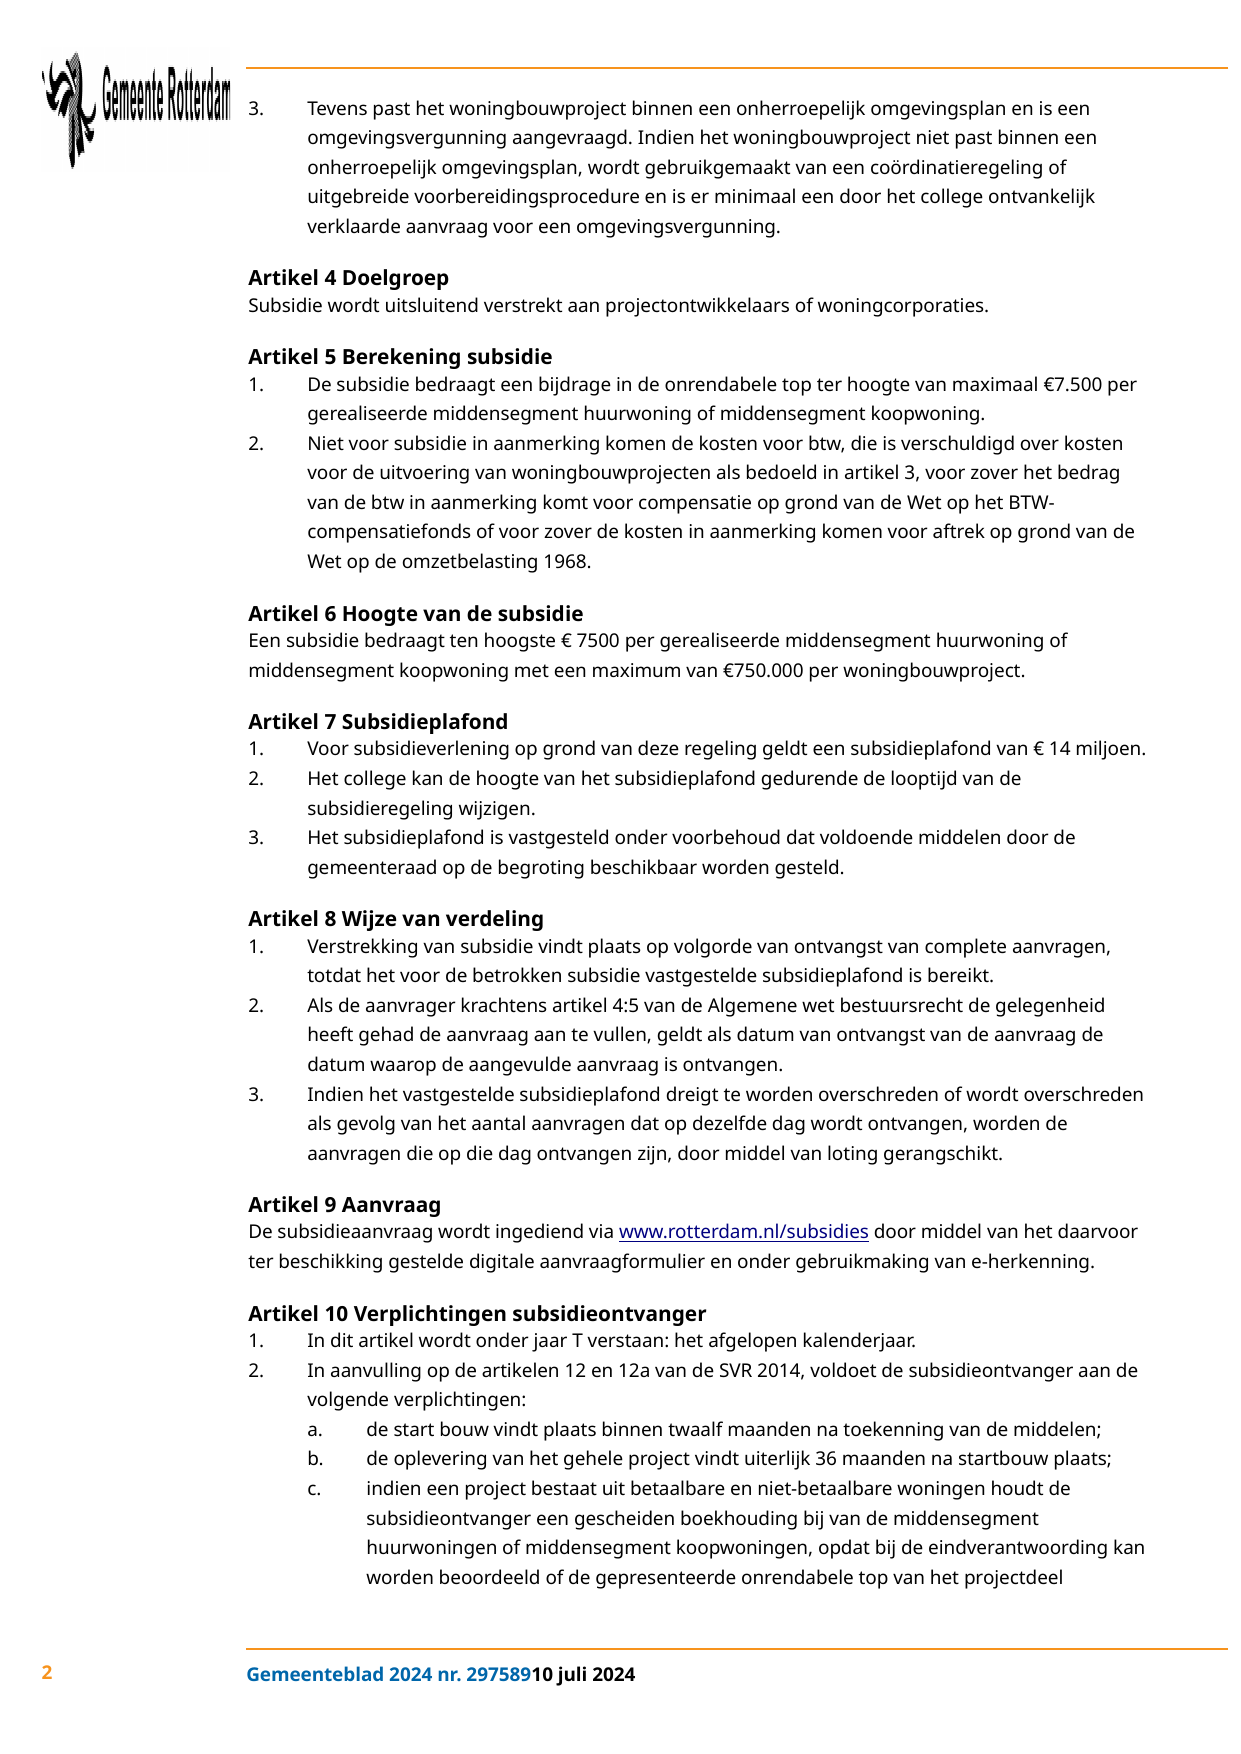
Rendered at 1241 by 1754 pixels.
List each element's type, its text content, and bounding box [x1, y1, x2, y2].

text Subsidie wordt uitsluitend verstrekt aan projectontwikkelaars of woningcorporaties. [248, 292, 1152, 318]
text Artikel 10 Verplichtingen subsidieontvanger [248, 1299, 1152, 1327]
list Tevens past het woningbouwproject binnen een onherroepelijk omgevingsplan en is een omgevingsvergunning aangevraagd. Indien het woningbouwproject niet past binnen een onherroepelijk omgevingsplan, wordt gebruikgemaakt van een coördinatieregeling of uitgebreide voorbereidingsprocedure en is er minimaal een door het college ontvankelijk verklaarde aanvraag voor een omgevingsvergunning. [248, 95, 1152, 239]
list In dit artikel wordt onder jaar T verstaan: het afgelopen kalenderjaar. [248, 1327, 1152, 1353]
text De subsidieaanvraag wordt ingediend via www.rotterdam.nl/subsidies door middel van het daarvoor ter beschikking gestelde digitale aanvraagformulier en onder gebruikmaking van e-herkenning. [248, 1219, 1152, 1274]
list de start bouw vindt plaats binnen twaalf maanden na toekenning van de middelen; [307, 1416, 1152, 1442]
text Artikel 8 Wijze van verdeling [248, 904, 1152, 933]
text Artikel 7 Subsidieplafond [248, 707, 1152, 736]
list In aanvulling op de artikelen 12 en 12a van de SVR 2014, voldoet de subsidieontvanger aan de volgende verplichtingen: [248, 1357, 1152, 1412]
list Verstrekking van subsidie vindt plaats op volgorde van ontvangst van complete aanvragen, totdat het voor de betrokken subsidie vastgestelde subsidieplafond is bereikt. [248, 933, 1152, 988]
picture [41, 47, 231, 172]
text Artikel 5 Berekening subsidie [248, 342, 1152, 371]
list Als de aanvrager krachtens artikel 4:5 van de Algemene wet bestuursrecht de gelegenheid heeft gehad de aanvraag aan te vullen, geldt als datum van ontvangst van de aanvraag de datum waarop de aangevulde aanvraag is ontvangen. [248, 992, 1152, 1077]
text Artikel 9 Aanvraag [248, 1190, 1152, 1219]
list de oplevering van het gehele project vindt uiterlijk 36 maanden na startbouw plaats; [307, 1446, 1152, 1471]
list Het college kan de hoogte van het subsidieplafond gedurende de looptijd van de subsidieregeling wijzigen. [248, 765, 1152, 821]
text Artikel 6 Hoogte van de subsidie [248, 599, 1152, 627]
list De subsidie bedraagt een bijdrage in de onrendabele top ter hoogte van maximaal €7.500 per gerealiseerde middensegment huurwoning of middensegment koopwoning. [248, 371, 1152, 426]
list Indien het vastgestelde subsidieplafond dreigt te worden overschreden of wordt overschreden als gevolg van het aantal aanvragen dat op dezelfde dag wordt ontvangen, worden de aanvragen die op die dag ontvangen zijn, door middel van loting gerangschikt. [248, 1081, 1152, 1166]
text Artikel 4 Doelgroep [248, 263, 1152, 292]
text Een subsidie bedraagt ten hoogste € 7500 per gerealiseerde middensegment huurwoning of middensegment koopwoning met een maximum van €750.000 per woningbouwproject. [248, 627, 1152, 682]
list Voor subsidieverlening op grond van deze regeling geldt een subsidieplafond van € 14 miljoen. [248, 736, 1152, 761]
list indien een project bestaat uit betaalbare en niet-betaalbare woningen houdt de subsidieontvanger een gescheiden boekhouding bij van de middensegment huurwoningen of middensegment koopwoningen, opdat bij de eindverantwoording kan worden beoordeeld of de gepresenteerde onrendabele top van het projectdeel [307, 1475, 1152, 1589]
list Het subsidieplafond is vastgesteld onder voorbehoud dat voldoende middelen door de gemeenteraad op de begroting beschikbaar worden gesteld. [248, 824, 1152, 880]
list Niet voor subsidie in aanmerking komen de kosten voor btw, die is verschuldigd over kosten voor de uitvoering van woningbouwprojecten als bedoeld in artikel 3, voor zover het bedrag van de btw in aanmerking komt voor compensatie op grond van de Wet op het BTW-compensatiefonds of voor zover de kosten in aanmerking komen voor aftrek op grond van de Wet op de omzetbelasting 1968. [248, 430, 1152, 574]
